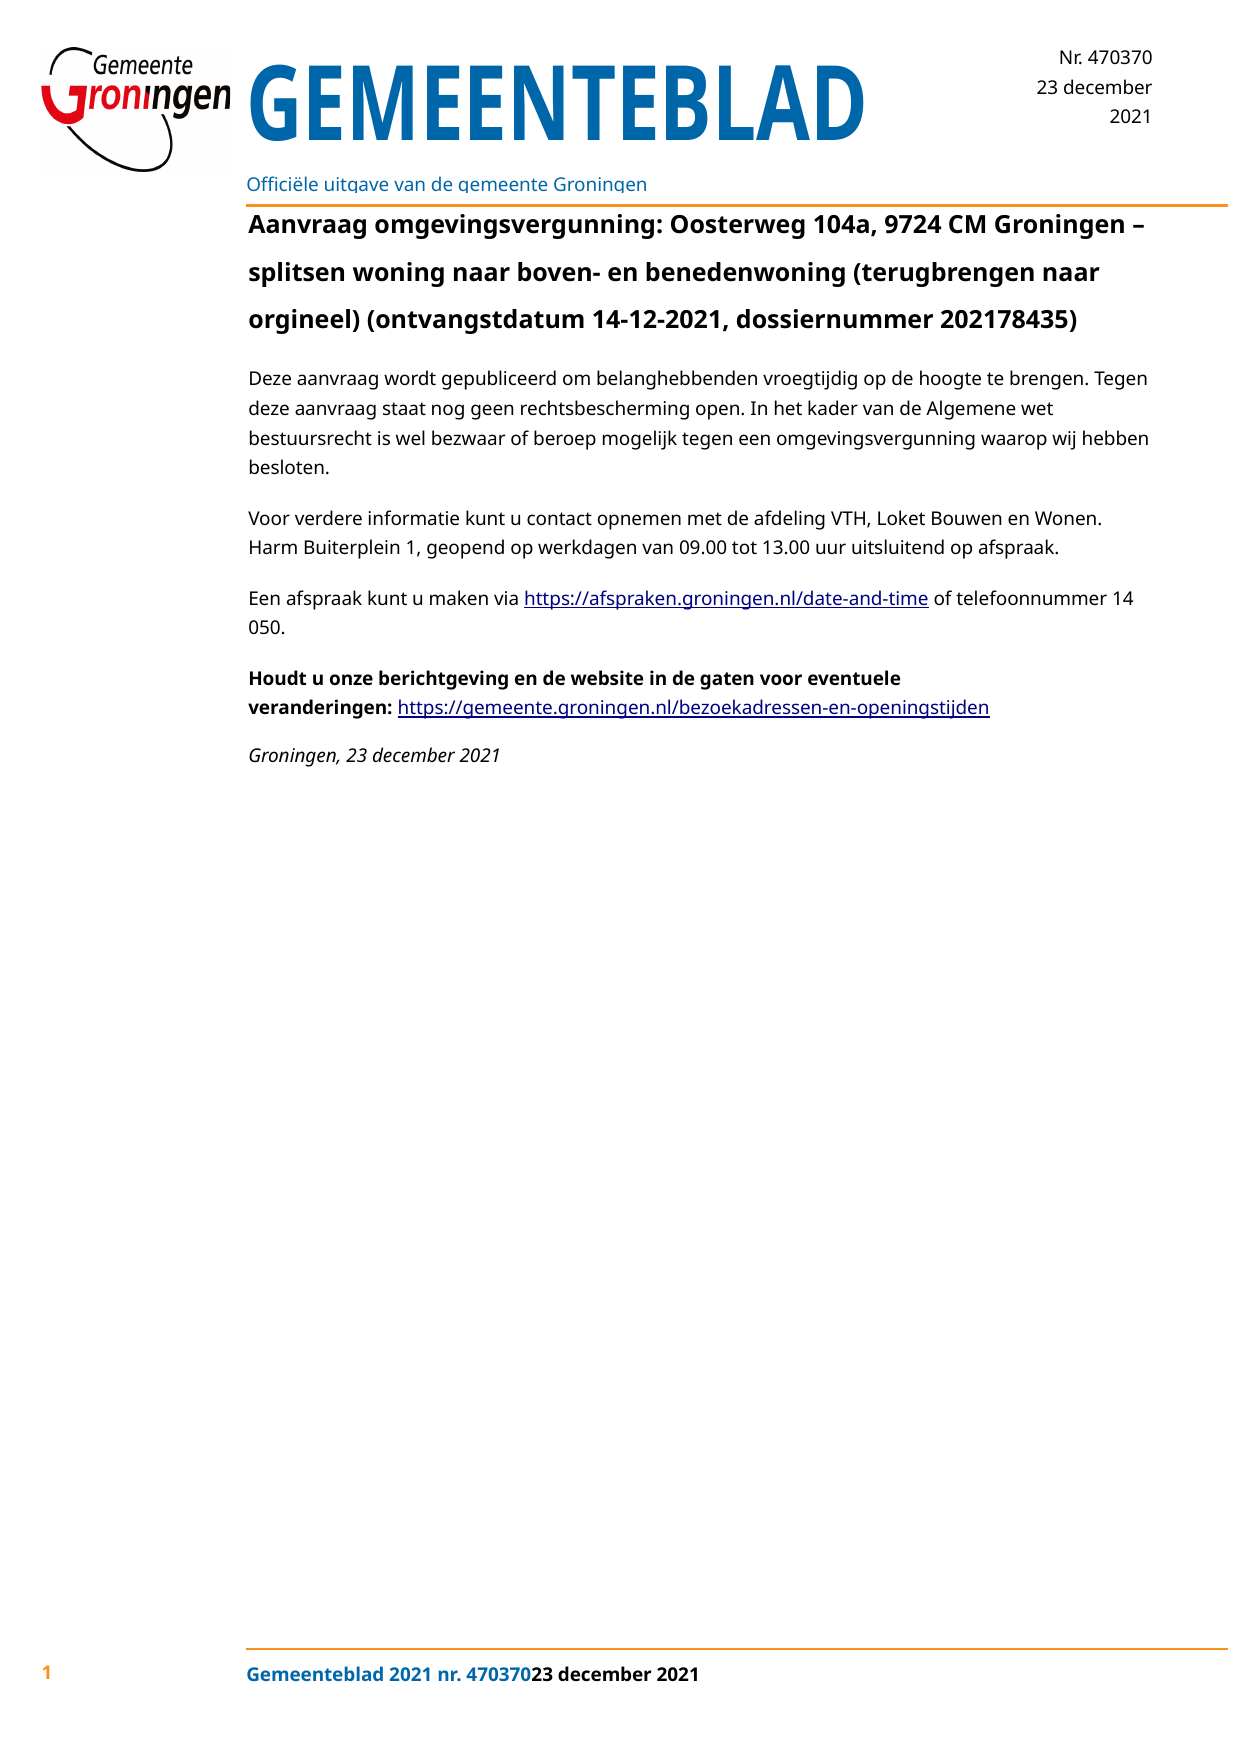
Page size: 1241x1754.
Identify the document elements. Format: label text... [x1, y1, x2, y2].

picture [41, 47, 231, 172]
text Groningen, 23 december 2021 [248, 742, 1152, 768]
text Deze aanvraag wordt gepubliceerd om belanghebbenden vroegtijdig op de hoogte te brengen. Tegen deze aanvraag staat nog geen rechtsbescherming open. In het kader van de Algemene wet bestuursrecht is wel bezwaar of beroep mogelijk tegen een omgevingsvergunning waarop wij hebben besloten. [248, 366, 1152, 480]
text Een afspraak kunt u maken via https://afspraken.groningen.nl/date-and-time of telefoonnummer 14 050. [248, 585, 1152, 640]
text Voor verdere informatie kunt u contact opnemen met de afdeling VTH, Loket Bouwen en Wonen. Harm Buiterplein 1, geopend op werkdagen van 09.00 tot 13.00 uur uitsluitend op afspraak. [248, 505, 1152, 560]
text Aanvraag omgevingsvergunning: Oosterweg 104a, 9724 CM Groningen – splitsen woning naar boven- en benedenwoning (terugbrengen naar orgineel) (ontvangstdatum 14-12-2021, dossiernummer 202178435) [248, 207, 1152, 336]
text Houdt u onze berichtgeving en de website in de gaten voor eventuele veranderingen: https://gemeente.groningen.nl/bezoekadressen-en-openingstijden [248, 665, 1152, 720]
